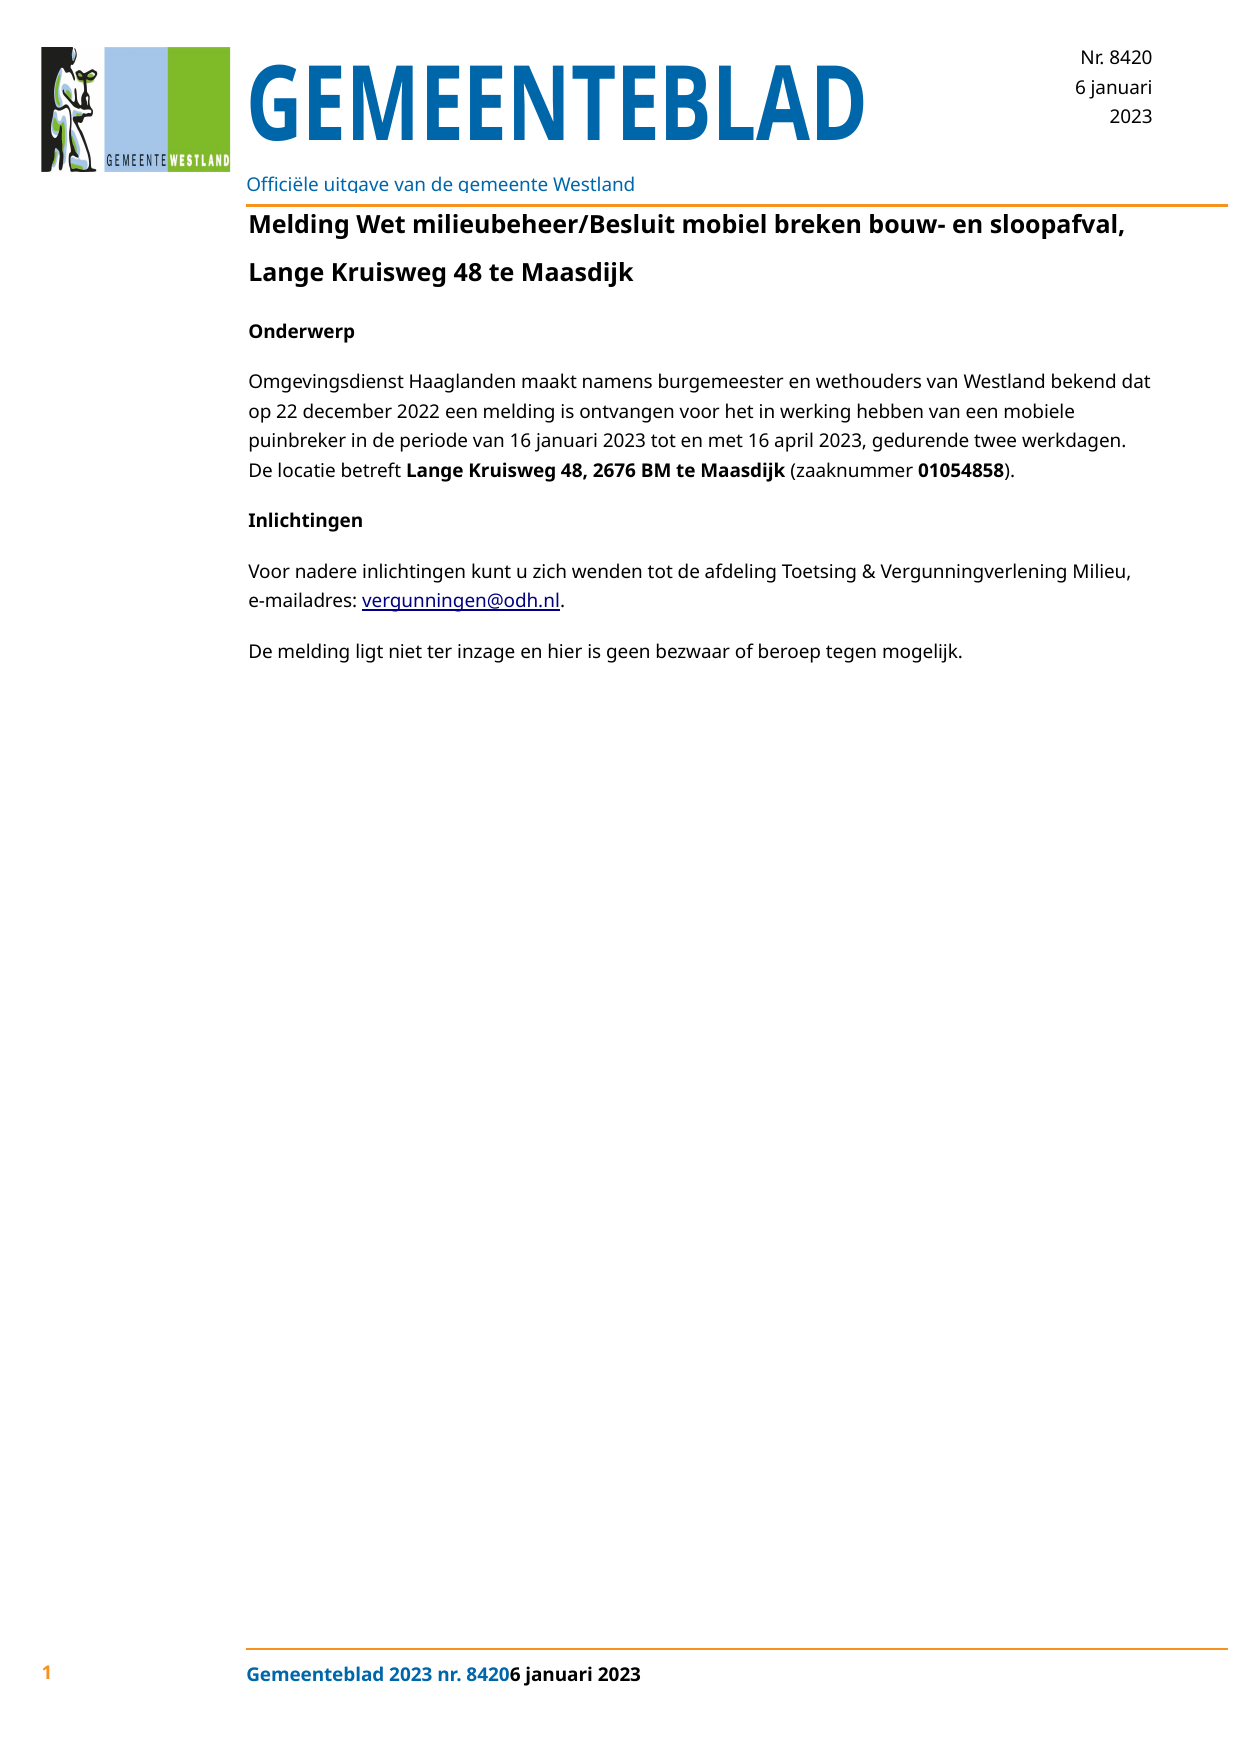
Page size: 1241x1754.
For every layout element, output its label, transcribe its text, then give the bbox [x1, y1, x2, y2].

text Onderwerp [248, 318, 1152, 344]
picture [41, 47, 231, 172]
text De melding ligt niet ter inzage en hier is geen bezwaar of beroep tegen mogelijk. [248, 638, 1152, 664]
text Inlichtingen [248, 507, 1152, 533]
text Omgevingsdienst Haaglanden maakt namens burgemeester en wethouders van Westland bekend dat op 22 december 2022 een melding is ontvangen voor het in werking hebben van een mobiele puinbreker in de periode van 16 januari 2023 tot en met 16 april 2023, gedurende twee werkdagen. De locatie betreft Lange Kruisweg 48, 2676 BM te Maasdijk (zaaknummer 01054858). [248, 368, 1152, 483]
text Melding Wet milieubeheer/Besluit mobiel breken bouw- en sloopafval, Lange Kruisweg 48 te Maasdijk [248, 207, 1152, 288]
text Voor nadere inlichtingen kunt u zich wenden tot de afdeling Toetsing & Vergunningverlening Milieu, e-mailadres: vergunningen@odh.nl. [248, 558, 1152, 613]
